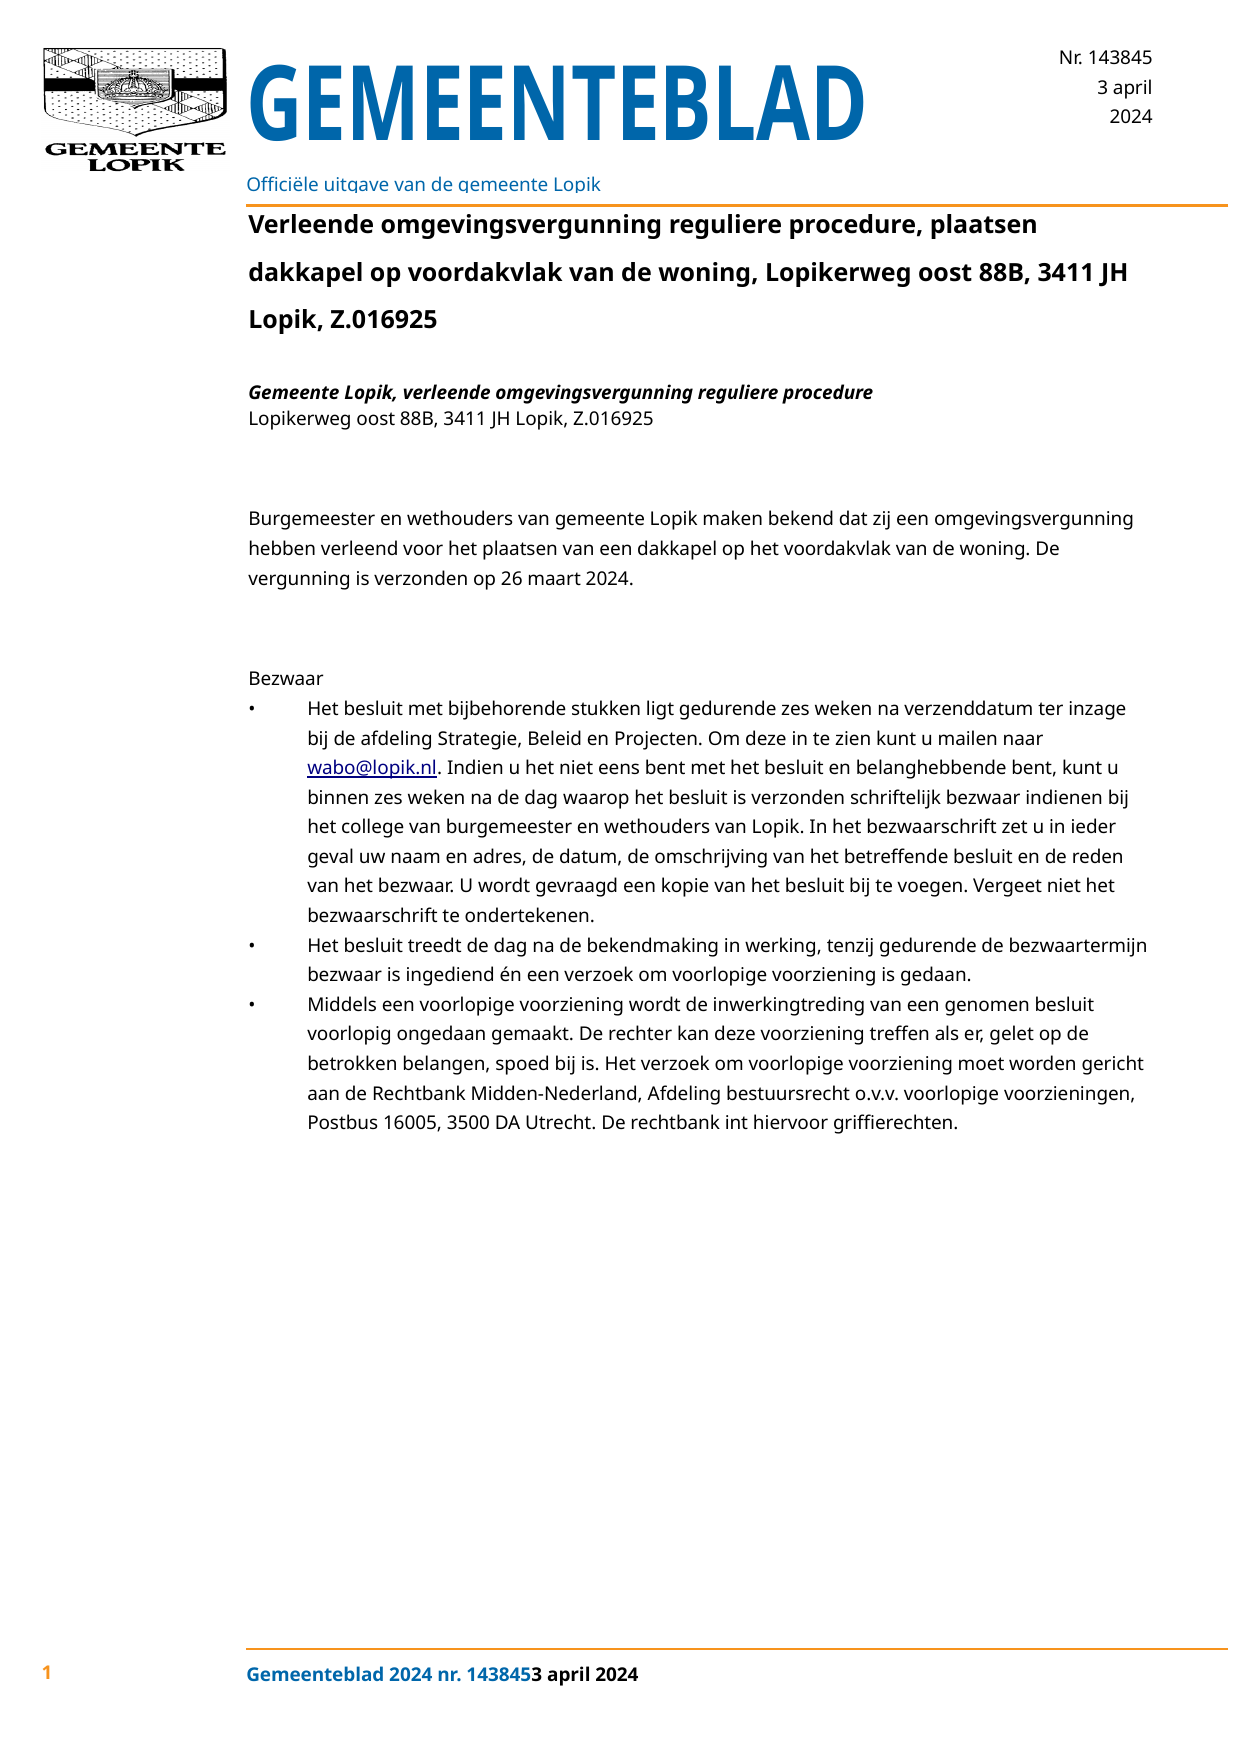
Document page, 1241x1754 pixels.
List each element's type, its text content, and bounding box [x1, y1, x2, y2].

list Middels een voorlopige voorziening wordt de inwerkingtreding van een genomen besluit voorlopig ongedaan gemaakt. De rechter kan deze voorziening treffen als er, gelet op de betrokken belangen, spoed bij is. Het verzoek om voorlopige voorziening moet worden gericht aan de Rechtbank Midden-Nederland, Afdeling bestuursrecht o.v.v. voorlopige voorzieningen, Postbus 16005, 3500 DA Utrecht. De rechtbank int hiervoor griffierechten. [248, 991, 1152, 1135]
picture [41, 47, 231, 172]
text Bezwaar [248, 666, 1152, 691]
list Het besluit treedt de dag na de bekendmaking in werking, tenzij gedurende de bezwaartermijn bezwaar is ingediend én een verzoek om voorlopige voorziening is gedaan. [248, 932, 1152, 987]
text Burgemeester en wethouders van gemeente Lopik maken bekend dat zij een omgevingsvergunning hebben verleend voor het plaatsen van een dakkapel op het voordakvlak van de woning. De vergunning is verzonden op 26 maart 2024. [248, 506, 1152, 591]
text Lopikerweg oost 88B, 3411 JH Lopik, Z.016925 [248, 405, 1152, 431]
text Verleende omgevingsvergunning reguliere procedure, plaatsen dakkapel op voordakvlak van de woning, Lopikerweg oost 88B, 3411 JH Lopik, Z.016925 [248, 207, 1152, 336]
list Het besluit met bijbehorende stukken ligt gedurende zes weken na verzenddatum ter inzage bij de afdeling Strategie, Beleid en Projecten. Om deze in te zien kunt u mailen naar wabo@lopik.nl. Indien u het niet eens bent met het besluit en belanghebbende bent, kunt u binnen zes weken na de dag waarop het besluit is verzonden schriftelijk bezwaar indienen bij het college van burgemeester en wethouders van Lopik. In het bezwaarschrift zet u in ieder geval uw naam en adres, de datum, de omschrijving van het betreffende besluit en de reden van het bezwaar. U wordt gevraagd een kopie van het besluit bij te voegen. Vergeet niet het bezwaarschrift te ondertekenen. [248, 695, 1152, 928]
text Gemeente Lopik, verleende omgevingsvergunning reguliere procedure [248, 379, 1152, 405]
